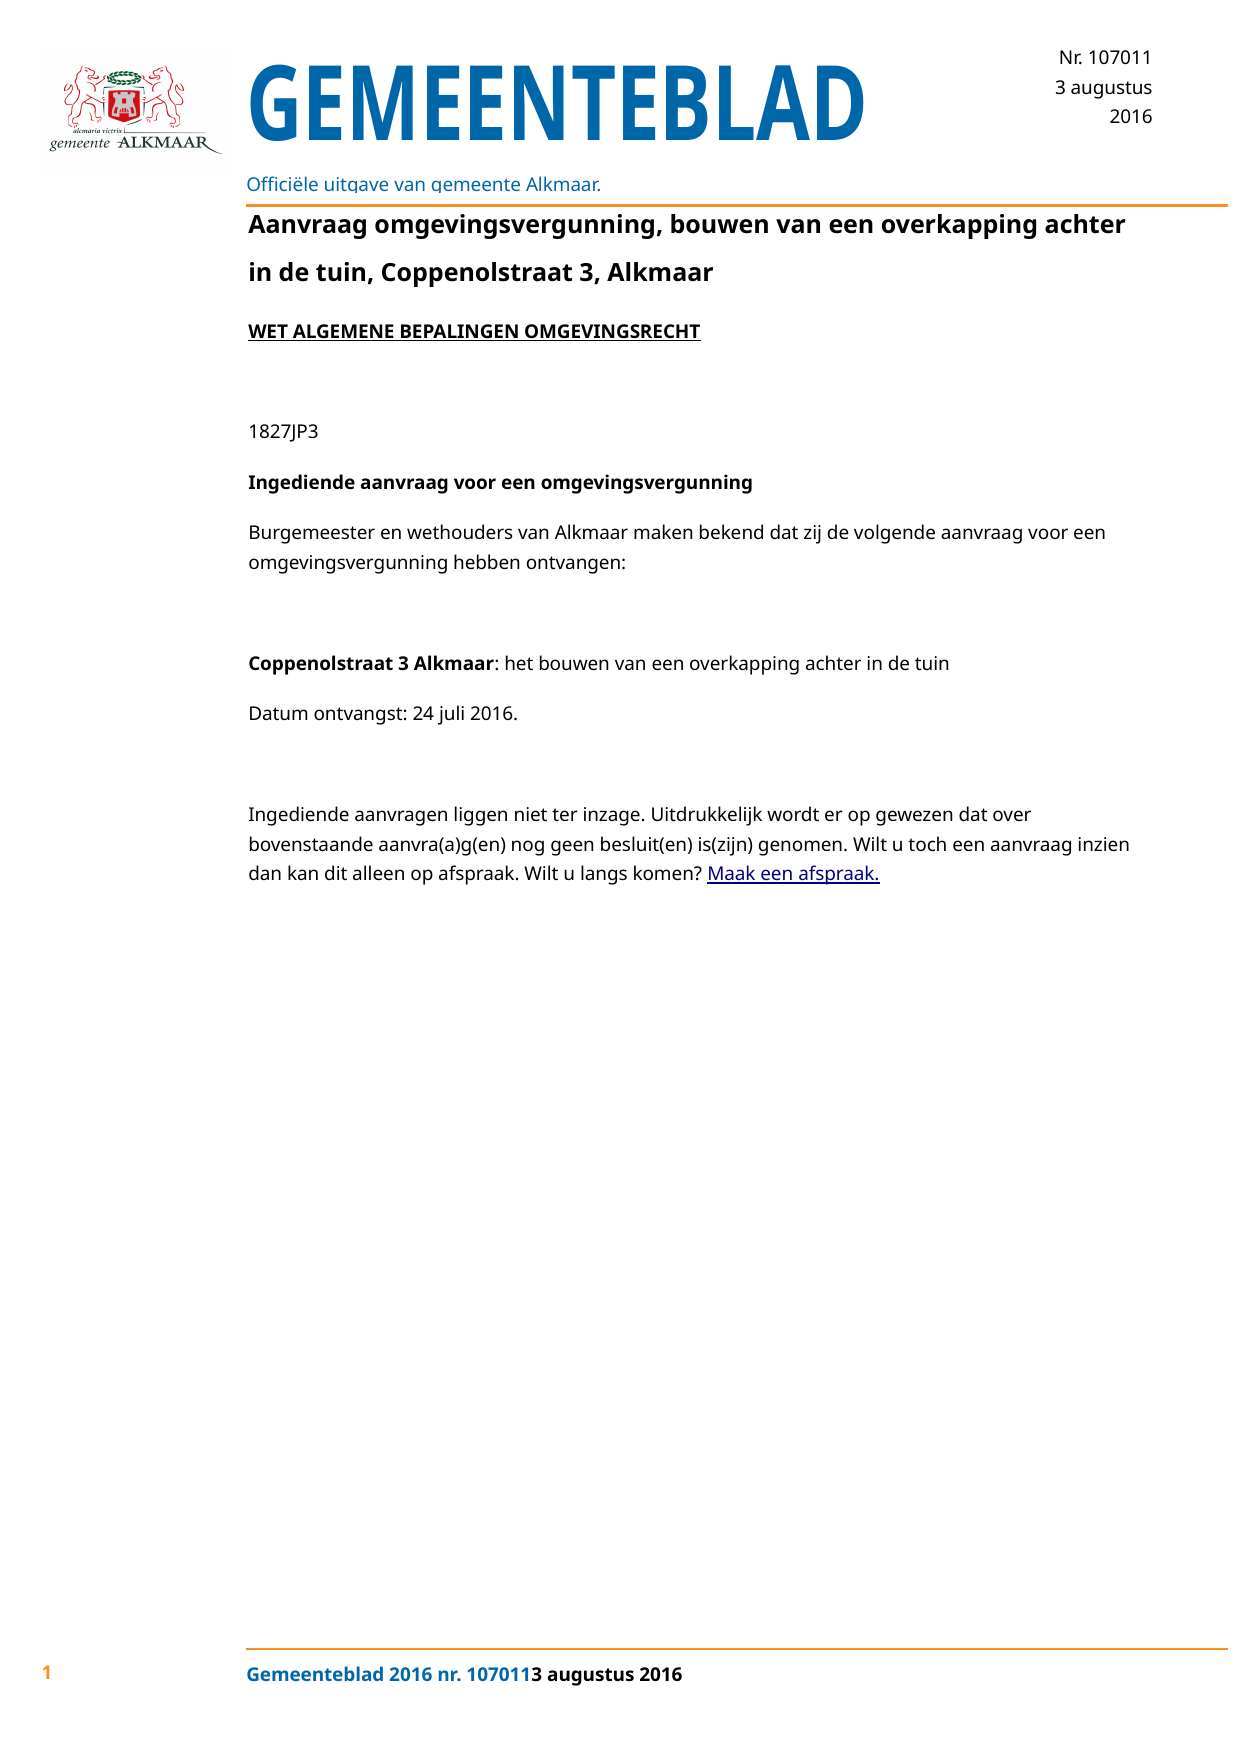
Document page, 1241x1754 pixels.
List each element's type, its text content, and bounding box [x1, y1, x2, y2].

picture [41, 47, 231, 172]
text Aanvraag omgevingsvergunning, bouwen van een overkapping achter in de tuin, Coppenolstraat 3, Alkmaar [248, 207, 1152, 288]
text Ingediende aanvragen liggen niet ter inzage. Uitdrukkelijk wordt er op gewezen dat over bovenstaande aanvra(a)g(en) nog geen besluit(en) is(zijn) genomen. Wilt u toch een aanvraag inzien dan kan dit alleen op afspraak. Wilt u langs komen? Maak een afspraak. [248, 801, 1152, 886]
text Burgemeester en wethouders van Alkmaar maken bekend dat zij de volgende aanvraag voor een omgevingsvergunning hebben ontvangen: [248, 519, 1152, 575]
text 1827JP3 [248, 419, 1152, 444]
text Coppenolstraat 3 Alkmaar: het bouwen van een overkapping achter in de tuin [248, 650, 1152, 676]
text Ingediende aanvraag voor een omgevingsvergunning [248, 469, 1152, 495]
text WET ALGEMENE BEPALINGEN OMGEVINGSRECHT [248, 318, 1152, 344]
text Datum ontvangst: 24 juli 2016. [248, 700, 1152, 726]
